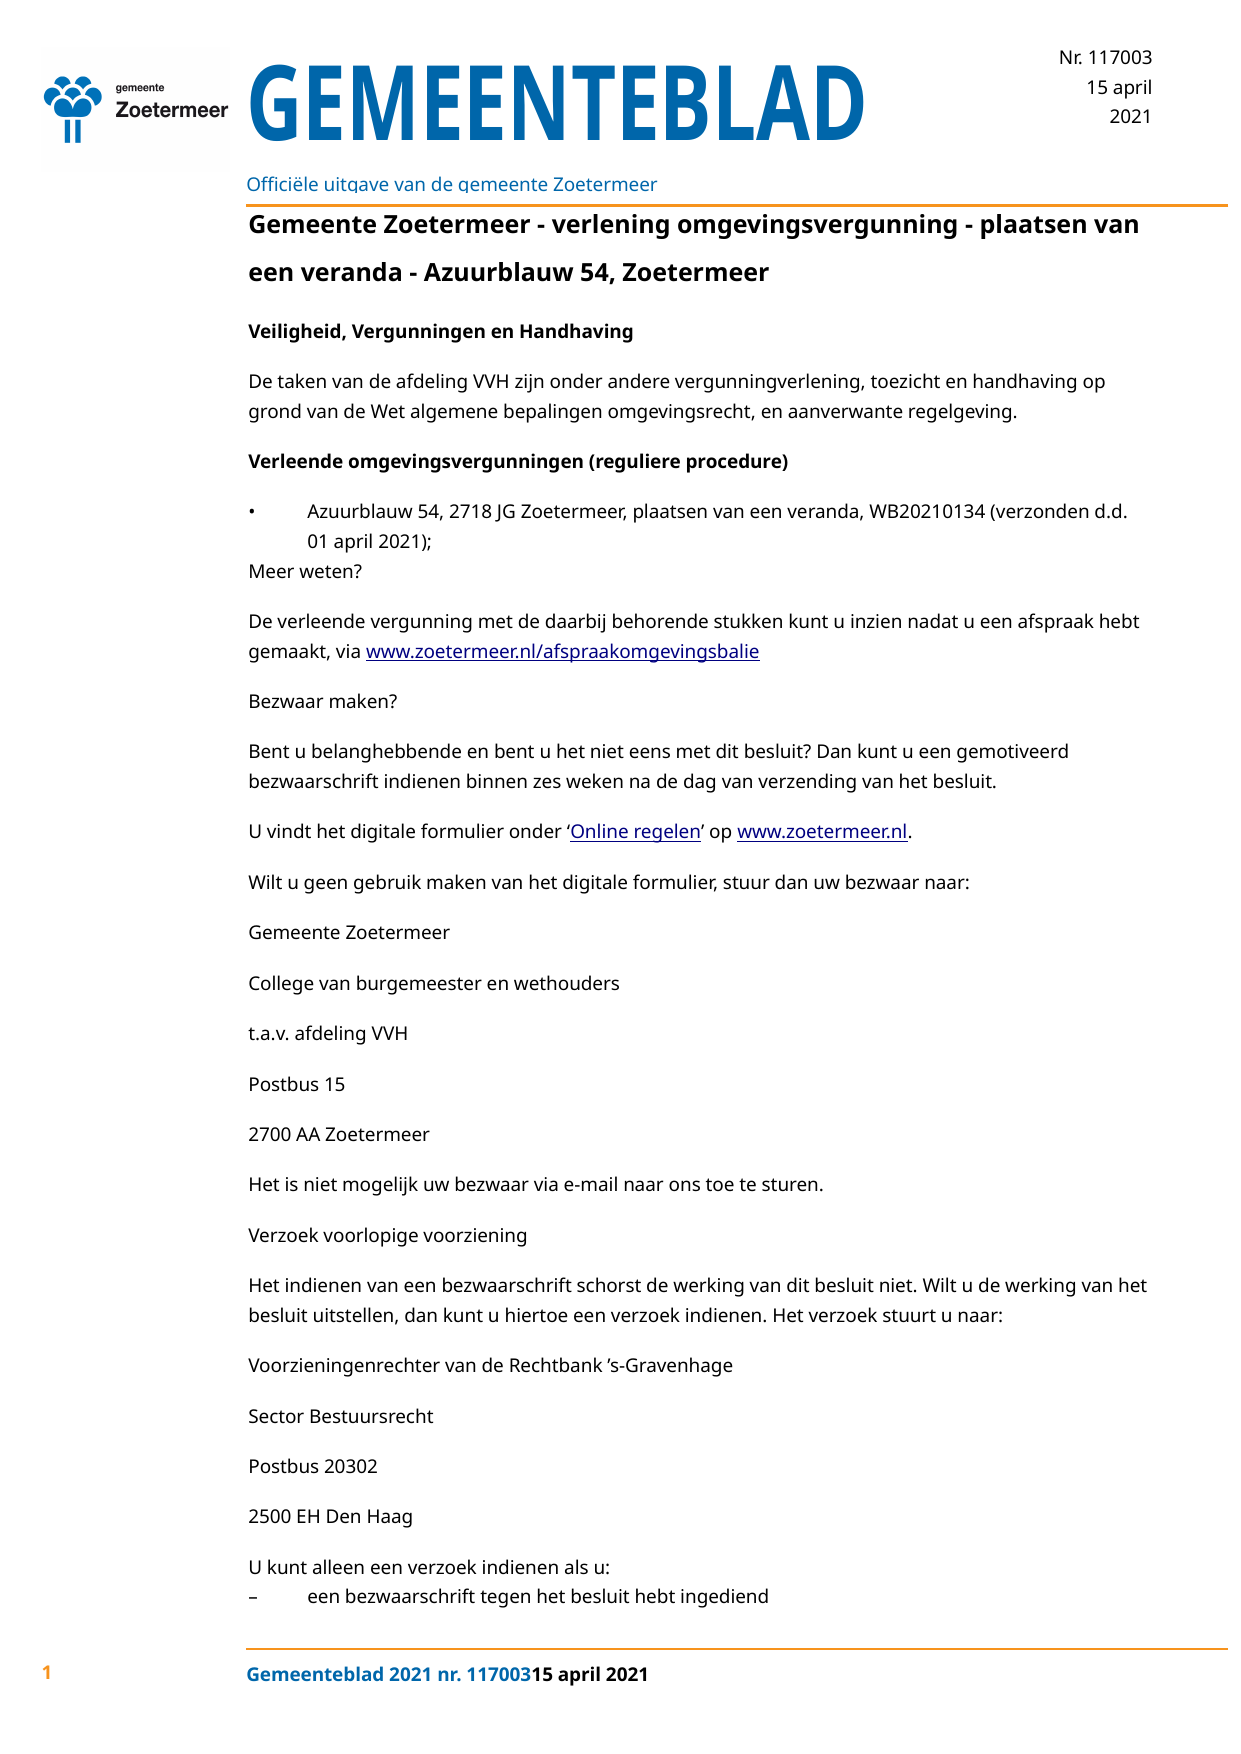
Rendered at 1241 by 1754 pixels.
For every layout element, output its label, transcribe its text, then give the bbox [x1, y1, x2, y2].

text College van burgemeester en wethouders [248, 970, 1152, 996]
text 2700 AA Zoetermeer [248, 1121, 1152, 1147]
text Het is niet mogelijk uw bezwaar via e-mail naar ons toe te sturen. [248, 1172, 1152, 1197]
text U vindt het digitale formulier onder ‘Online regelen’ op www.zoetermeer.nl. [248, 819, 1152, 844]
picture [41, 47, 231, 172]
text De verleende vergunning met de daarbij behorende stukken kunt u inzien nadat u een afspraak hebt gemaakt, via www.zoetermeer.nl/afspraakomgevingsbalie [248, 608, 1152, 664]
text U kunt alleen een verzoek indienen als u: [248, 1554, 1152, 1580]
text Bezwaar maken? [248, 688, 1152, 714]
text Bent u belanghebbende en bent u het niet eens met dit besluit? Dan kunt u een gemotiveerd bezwaarschrift indienen binnen zes weken na de dag van verzending van het besluit. [248, 739, 1152, 794]
text t.a.v. afdeling VVH [248, 1020, 1152, 1046]
text Gemeente Zoetermeer [248, 919, 1152, 945]
text Veiligheid, Vergunningen en Handhaving [248, 318, 1152, 344]
text Postbus 15 [248, 1071, 1152, 1097]
list een bezwaarschrift tegen het besluit hebt ingediend [248, 1584, 1152, 1609]
text Postbus 20302 [248, 1453, 1152, 1479]
text De taken van de afdeling VVH zijn onder andere vergunningverlening, toezicht en handhaving op grond van de Wet algemene bepalingen omgevingsrecht, en aanverwante regelgeving. [248, 368, 1152, 424]
text Voorzieningenrechter van de Rechtbank ’s-Gravenhage [248, 1352, 1152, 1378]
text Sector Bestuursrecht [248, 1403, 1152, 1429]
text Meer weten? [248, 558, 1152, 584]
text Verleende omgevingsvergunningen (reguliere procedure) [248, 448, 1152, 474]
text Verzoek voorlopige voorziening [248, 1222, 1152, 1248]
text 2500 EH Den Haag [248, 1504, 1152, 1529]
text Wilt u geen gebruik maken van het digitale formulier, stuur dan uw bezwaar naar: [248, 869, 1152, 895]
text Gemeente Zoetermeer - verlening omgevingsvergunning - plaatsen van een veranda - Azuurblauw 54, Zoetermeer [248, 207, 1152, 288]
list Azuurblauw 54, 2718 JG Zoetermeer, plaatsen van een veranda, WB20210134 (verzonden d.d. 01 april 2021); [248, 499, 1152, 554]
text Het indienen van een bezwaarschrift schorst de werking van dit besluit niet. Wilt u de werking van het besluit uitstellen, dan kunt u hiertoe een verzoek indienen. Het verzoek stuurt u naar: [248, 1272, 1152, 1328]
